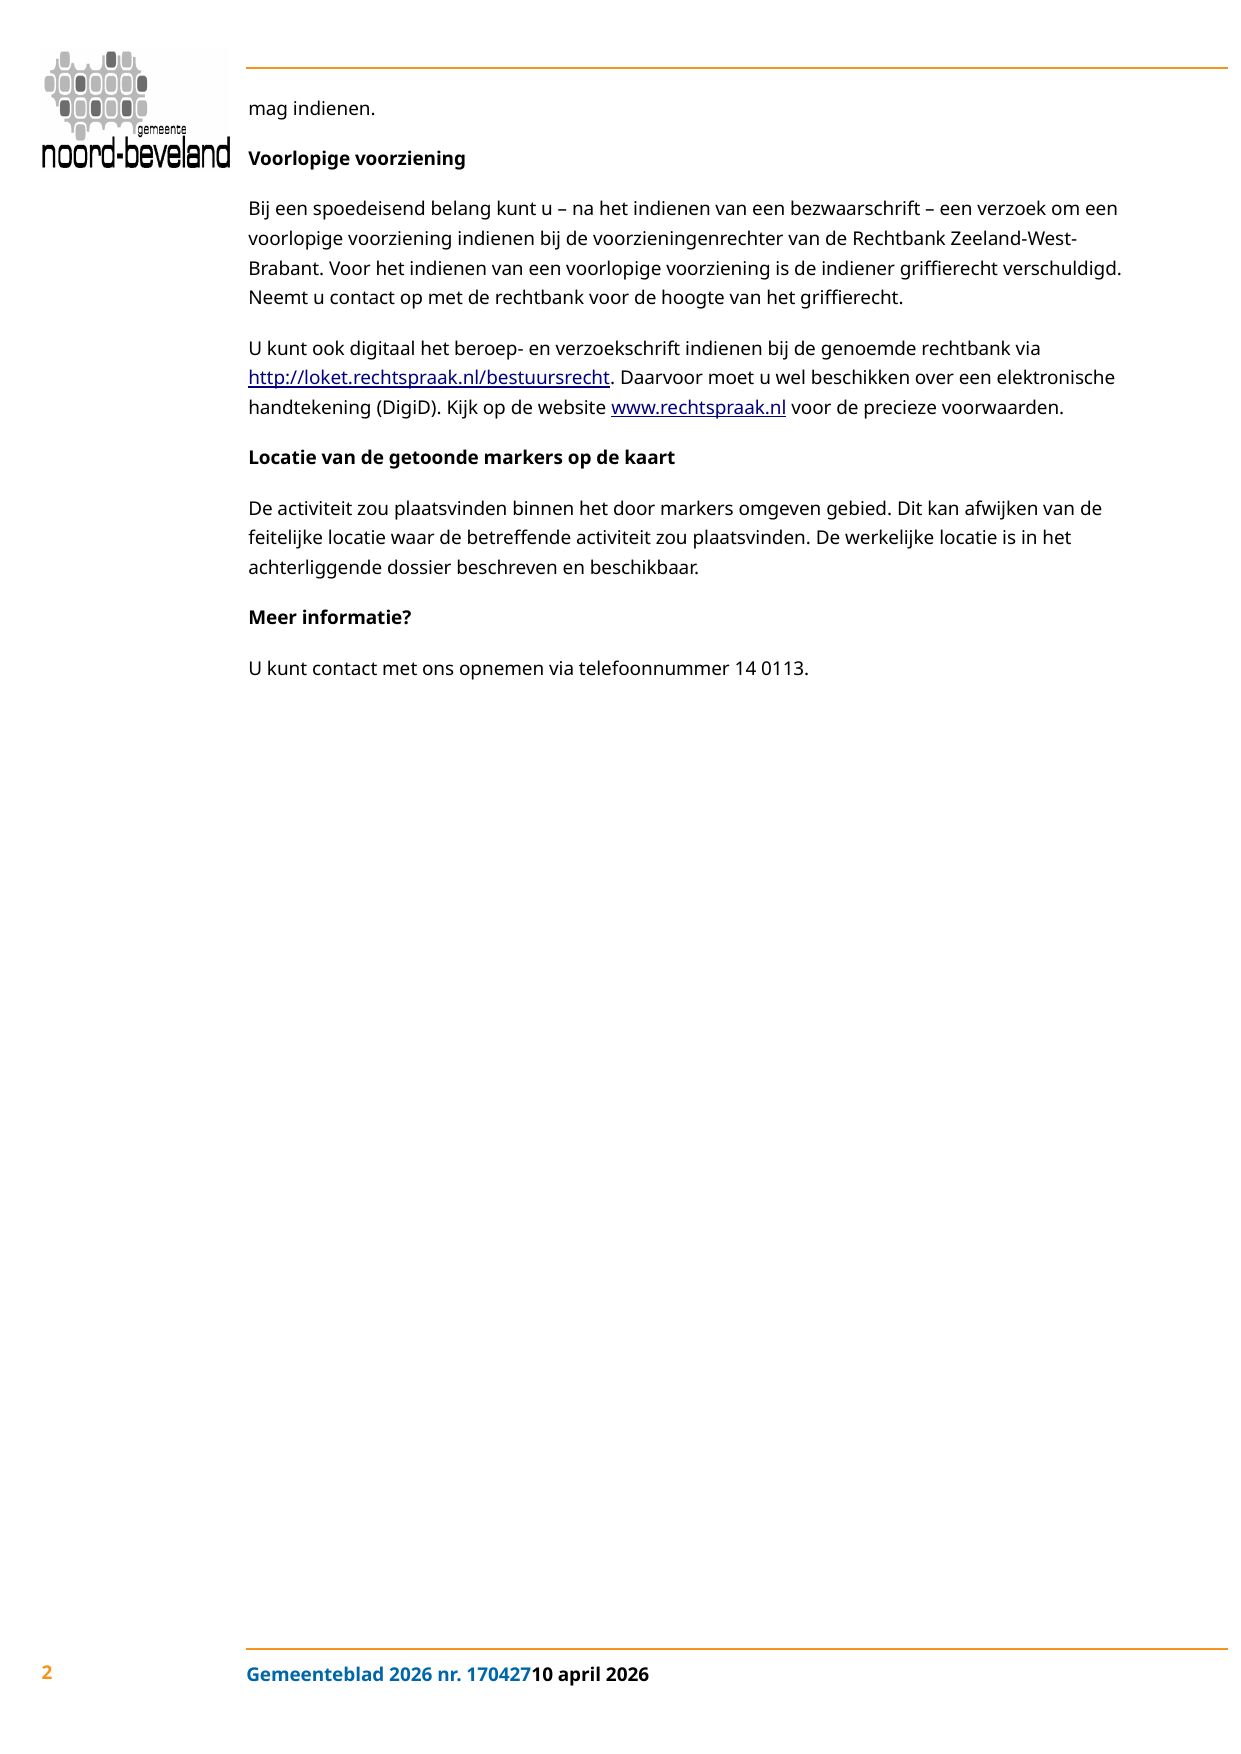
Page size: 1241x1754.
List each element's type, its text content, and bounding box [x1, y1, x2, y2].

text Meer informatie? [248, 604, 1152, 630]
text mag indienen. [248, 95, 1152, 121]
text Bij een spoedeisend belang kunt u – na het indienen van een bezwaarschrift – een verzoek om een voorlopige voorziening indienen bij de voorzieningenrechter van de Rechtbank Zeeland-West-Brabant. Voor het indienen van een voorlopige voorziening is de indiener griffierecht verschuldigd. Neemt u contact op met de rechtbank voor de hoogte van het griffierecht. [248, 196, 1152, 310]
text Locatie van de getoonde markers op de kaart [248, 444, 1152, 470]
text U kunt contact met ons opnemen via telefoonnummer 14 0113. [248, 655, 1152, 681]
text U kunt ook digitaal het beroep- en verzoekschrift indienen bij de genoemde rechtbank via http://loket.rechtspraak.nl/bestuursrecht. Daarvoor moet u wel beschikken over een elektronische handtekening (DigiD). Kijk op de website www.rechtspraak.nl voor de precieze voorwaarden. [248, 335, 1152, 420]
text Voorlopige voorziening [248, 145, 1152, 171]
picture [41, 47, 231, 172]
text De activiteit zou plaatsvinden binnen het door markers omgeven gebied. Dit kan afwijken van de feitelijke locatie waar de betreffende activiteit zou plaatsvinden. De werkelijke locatie is in het achterliggende dossier beschreven en beschikbaar. [248, 495, 1152, 580]
